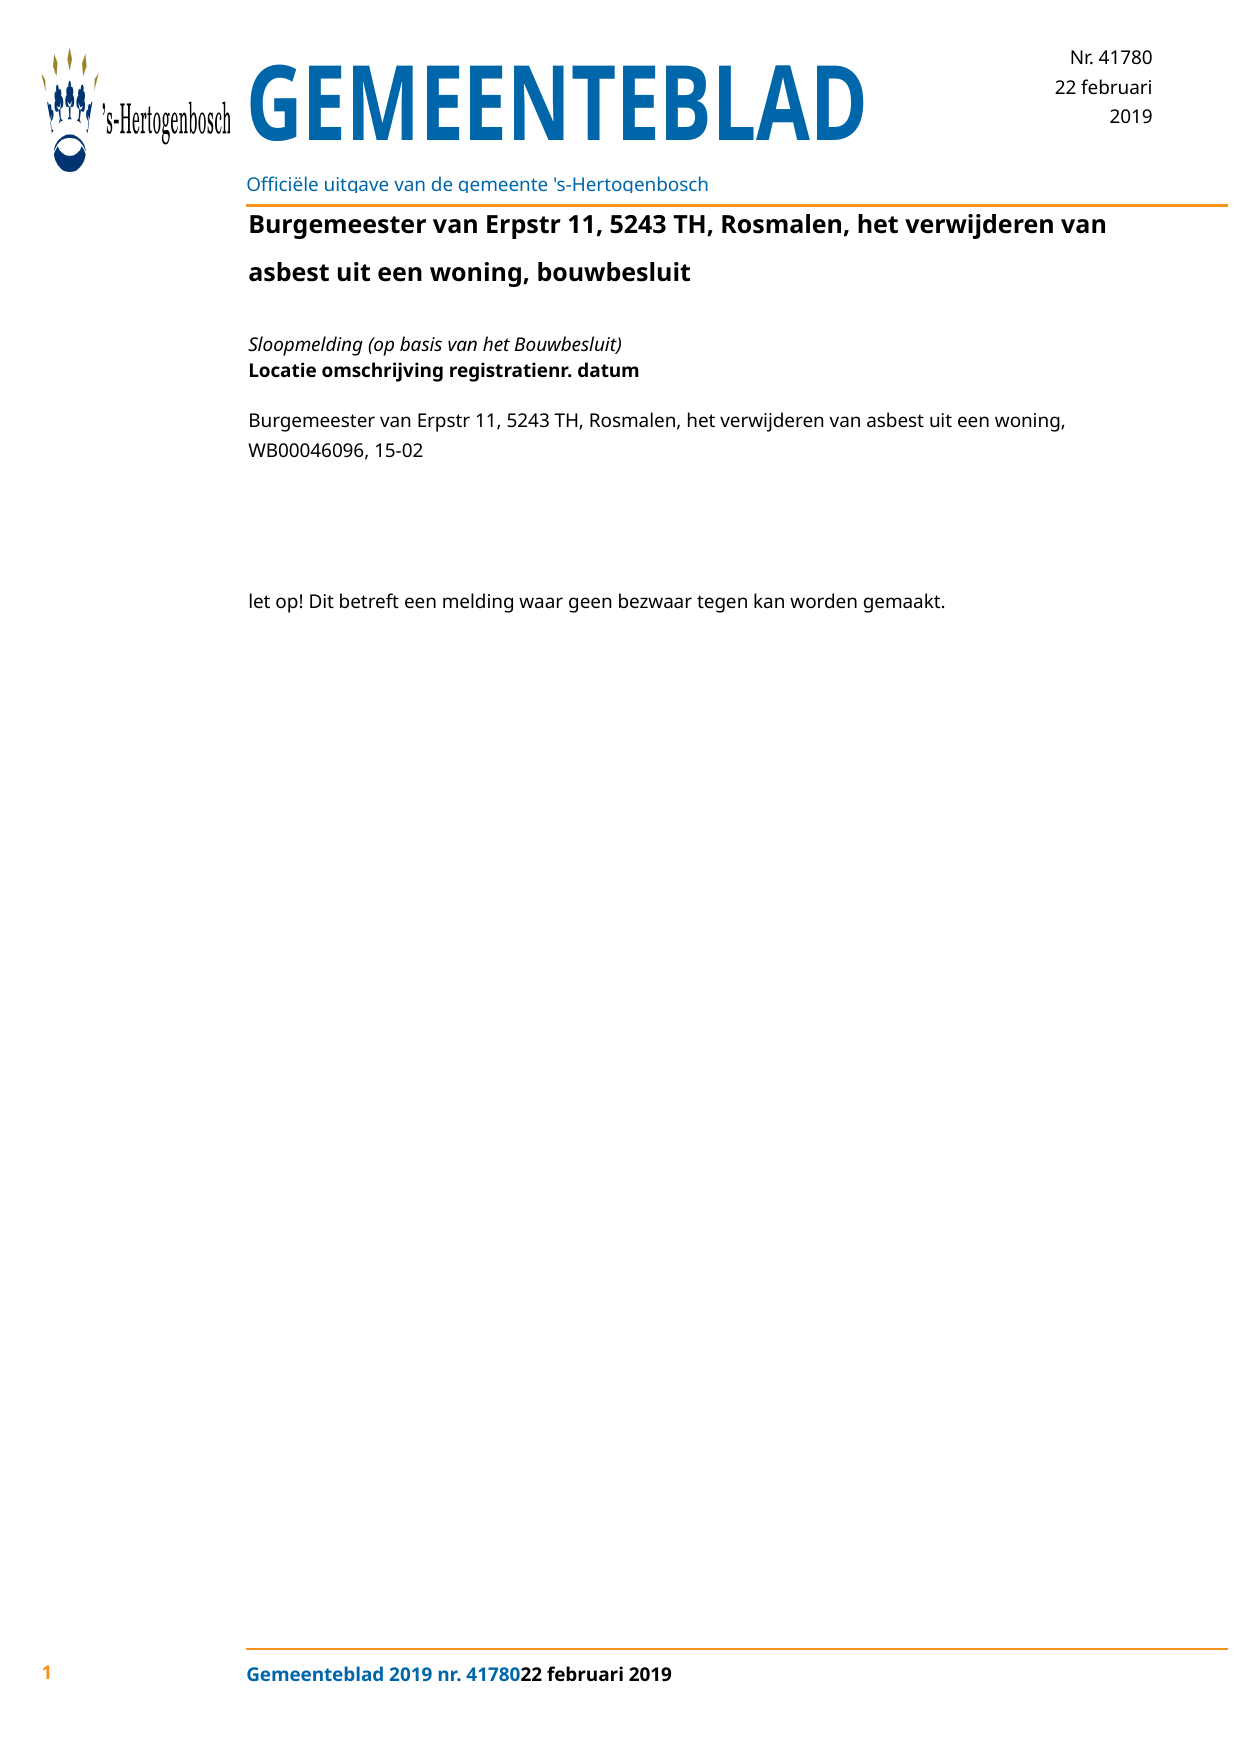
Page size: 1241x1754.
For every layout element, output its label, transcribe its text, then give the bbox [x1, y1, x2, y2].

text Locatie omschrijving registratienr. datum [248, 357, 1152, 383]
text Sloopmelding (op basis van het Bouwbesluit) [248, 331, 1152, 357]
text Burgemeester van Erpstr 11, 5243 TH, Rosmalen, het verwijderen van asbest uit een woning, WB00046096, 15-02 [248, 408, 1152, 463]
picture [41, 47, 231, 172]
text let op! Dit betreft een melding waar geen bezwaar tegen kan worden gemaakt. [248, 588, 1152, 614]
text Burgemeester van Erpstr 11, 5243 TH, Rosmalen, het verwijderen van asbest uit een woning, bouwbesluit [248, 207, 1152, 288]
